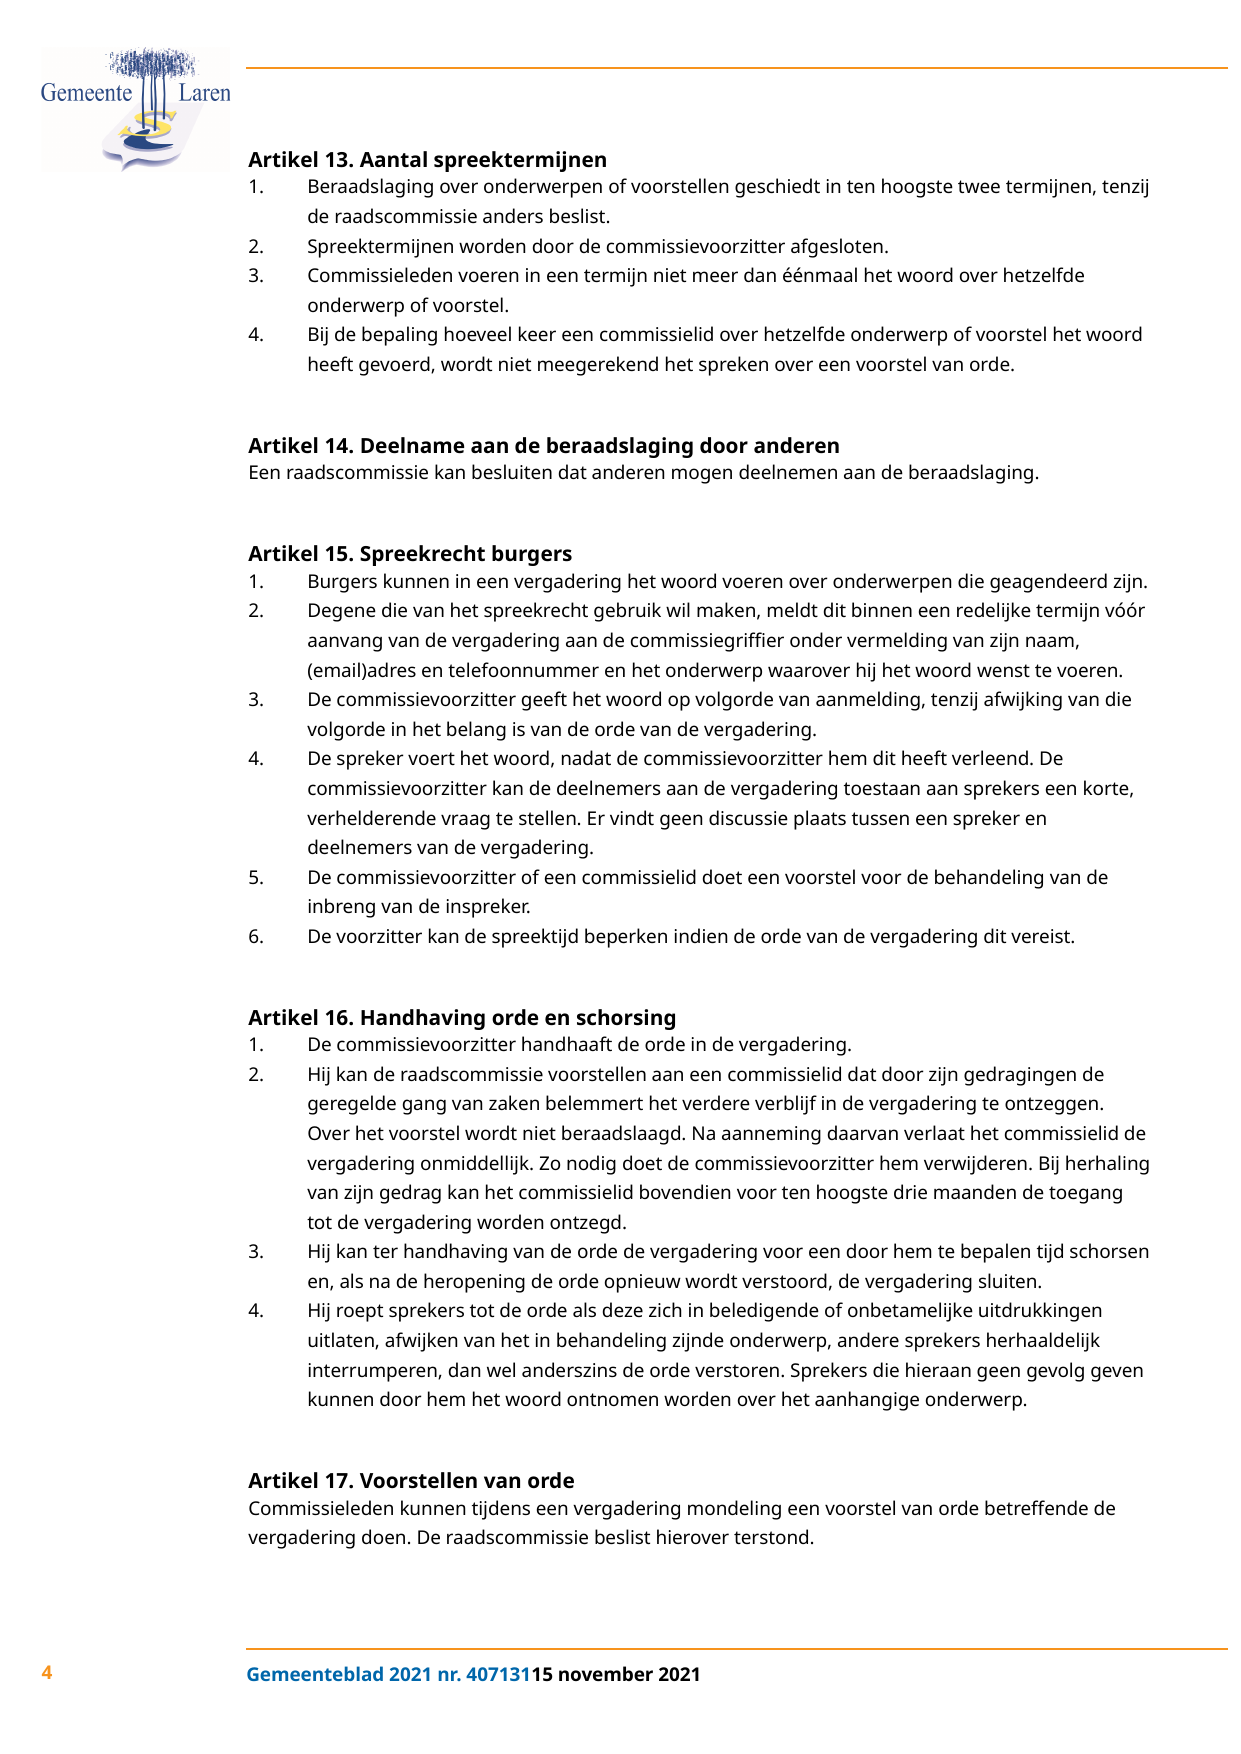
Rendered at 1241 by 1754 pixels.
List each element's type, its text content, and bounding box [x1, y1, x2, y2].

list Degene die van het spreekrecht gebruik wil maken, meldt dit binnen een redelijke termijn vóór aanvang van de vergadering aan de commissiegriffier onder vermelding van zijn naam, (email)adres en telefoonnummer en het onderwerp waarover hij het woord wenst te voeren. [248, 598, 1152, 682]
text Artikel 15. Spreekrecht burgers [248, 539, 1152, 568]
text Artikel 16. Handhaving orde en schorsing [248, 1003, 1152, 1031]
list De commissievoorzitter of een commissielid doet een voorstel voor de behandeling van de inbreng van de inspreker. [248, 864, 1152, 919]
list De commissievoorzitter handhaaft de orde in de vergadering. [248, 1031, 1152, 1057]
text Artikel 17. Voorstellen van orde [248, 1466, 1152, 1495]
list Spreektermijnen worden door de commissievoorzitter afgesloten. [248, 233, 1152, 258]
list De spreker voert het woord, nadat de commissievoorzitter hem dit heeft verleend. De commissievoorzitter kan de deelnemers aan de vergadering toestaan aan sprekers een korte, verhelderende vraag te stellen. Er vindt geen discussie plaats tussen een spreker en deelnemers van de vergadering. [248, 746, 1152, 860]
text Artikel 13. Aantal spreektermijnen [248, 145, 1152, 174]
list Bij de bepaling hoeveel keer een commissielid over hetzelfde onderwerp of voorstel het woord heeft gevoerd, wordt niet meegerekend het spreken over een voorstel van orde. [248, 322, 1152, 377]
list Commissieleden voeren in een termijn niet meer dan éénmaal het woord over hetzelfde onderwerp of voorstel. [248, 262, 1152, 318]
text Artikel 14. Deelname aan de beraadslaging door anderen [248, 431, 1152, 459]
list De voorzitter kan de spreektijd beperken indien de orde van de vergadering dit vereist. [248, 923, 1152, 949]
list De commissievoorzitter geeft het woord op volgorde van aanmelding, tenzij afwijking van die volgorde in het belang is van de orde van de vergadering. [248, 686, 1152, 742]
text Een raadscommissie kan besluiten dat anderen mogen deelnemen aan de beraadslaging. [248, 459, 1152, 485]
list Burgers kunnen in een vergadering het woord voeren over onderwerpen die geagendeerd zijn. [248, 568, 1152, 594]
picture [41, 47, 231, 172]
text Commissieleden kunnen tijdens een vergadering mondeling een voorstel van orde betreffende de vergadering doen. De raadscommissie beslist hierover terstond. [248, 1495, 1152, 1550]
list Beraadslaging over onderwerpen of voorstellen geschiedt in ten hoogste twee termijnen, tenzij de raadscommissie anders beslist. [248, 174, 1152, 229]
list Hij roept sprekers tot de orde als deze zich in beledigende of onbetamelijke uitdrukkingen uitlaten, afwijken van het in behandeling zijnde onderwerp, andere sprekers herhaaldelijk interrumperen, dan wel anderszins de orde verstoren. Sprekers die hieraan geen gevolg geven kunnen door hem het woord ontnomen worden over het aanhangige onderwerp. [248, 1298, 1152, 1412]
list Hij kan de raadscommissie voorstellen aan een commissielid dat door zijn gedragingen de geregelde gang van zaken belemmert het verdere verblijf in de vergadering te ontzeggen. Over het voorstel wordt niet beraadslaagd. Na aanneming daarvan verlaat het commissielid de vergadering onmiddellijk. Zo nodig doet de commissievoorzitter hem verwijderen. Bij herhaling van zijn gedrag kan het commissielid bovendien voor ten hoogste drie maanden de toegang tot de vergadering worden ontzegd. [248, 1061, 1152, 1235]
list Hij kan ter handhaving van de orde de vergadering voor een door hem te bepalen tijd schorsen en, als na de heropening de orde opnieuw wordt verstoord, de vergadering sluiten. [248, 1238, 1152, 1294]
